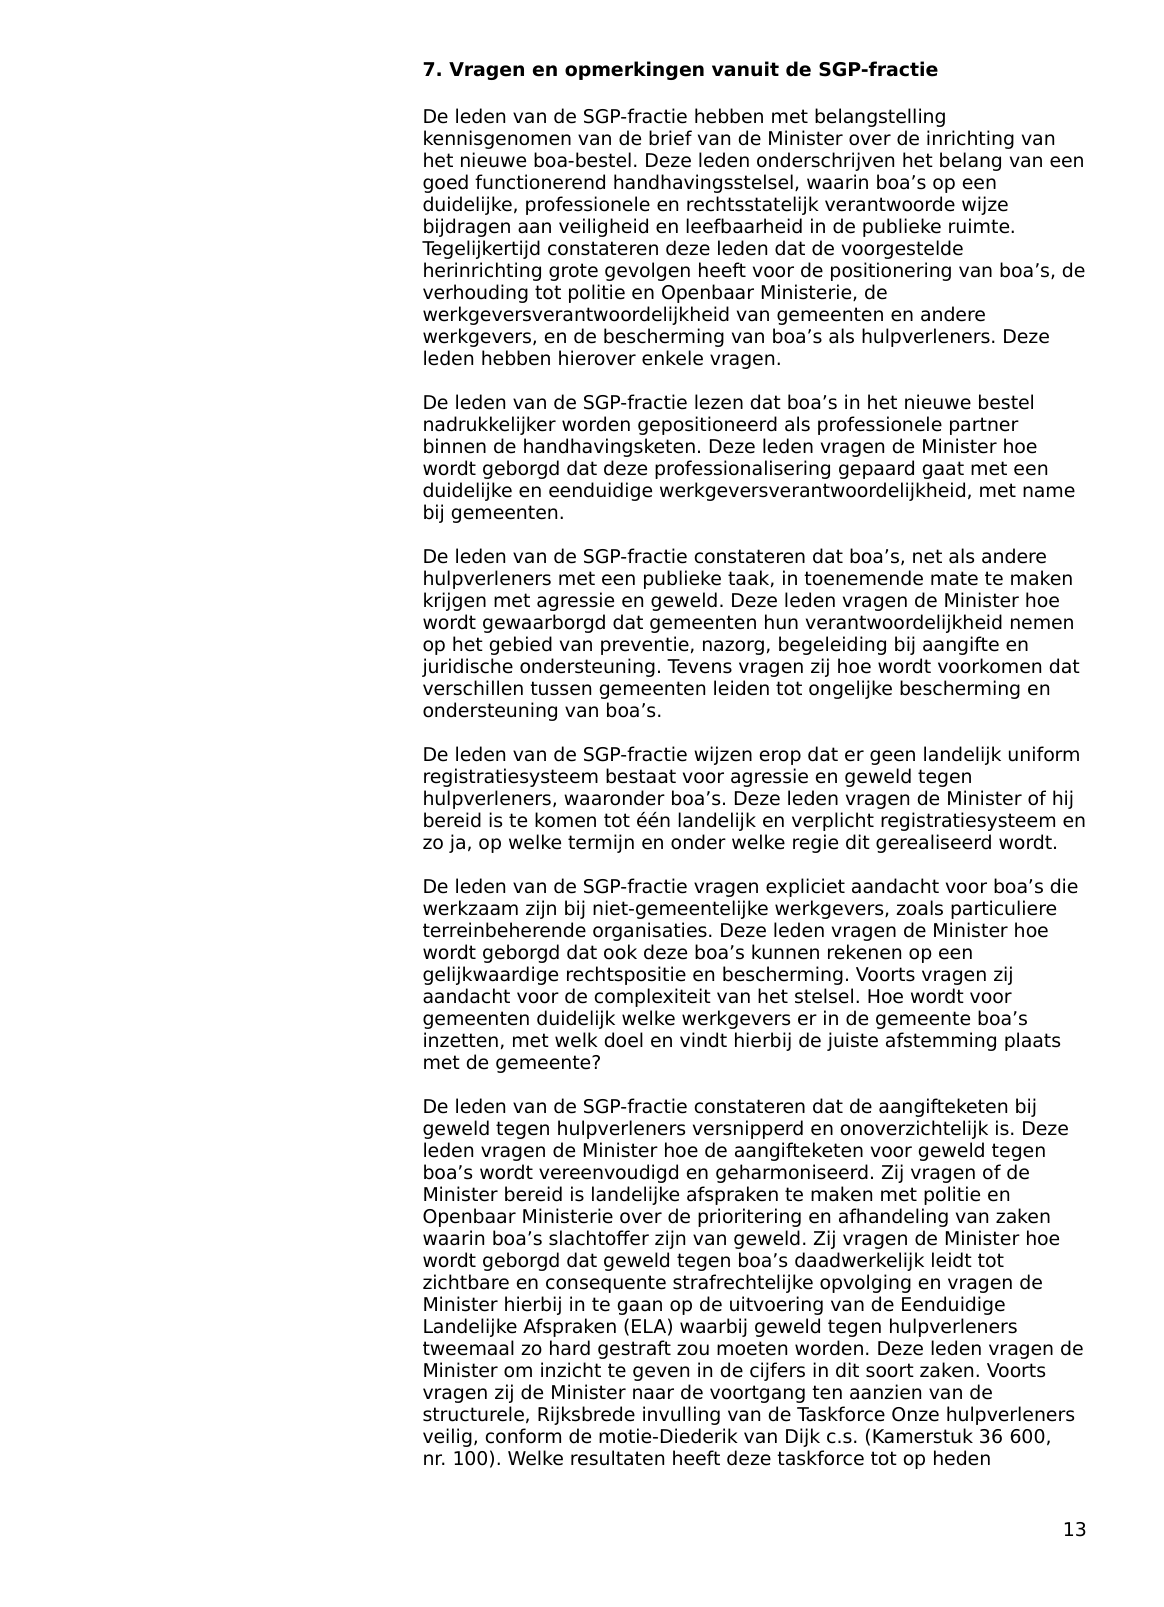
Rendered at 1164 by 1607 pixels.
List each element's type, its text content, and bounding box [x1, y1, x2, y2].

subtitle 7. Vragen en opmerkingen vanuit de SGP-fractie [422, 59, 1087, 81]
text De leden van de SGP-fractie wijzen erop dat er geen landelijk uniform registratiesysteem bestaat voor agressie en geweld tegen hulpverleners, waaronder boa’s. Deze leden vragen de Minister of hij bereid is te komen tot één landelijk en verplicht registratiesysteem en zo ja, op welke termijn en onder welke regie dit gerealiseerd wordt. [422, 744, 1087, 854]
text De leden van de SGP-fractie lezen dat boa’s in het nieuwe bestel nadrukkelijker worden gepositioneerd als professionele partner binnen de handhavingsketen. Deze leden vragen de Minister hoe wordt geborgd dat deze professionalisering gepaard gaat met een duidelijke en eenduidige werkgeversverantwoordelijkheid, met name bij gemeenten. [422, 392, 1087, 524]
text De leden van de SGP-fractie hebben met belangstelling kennisgenomen van de brief van de Minister over de inrichting van het nieuwe boa-bestel. Deze leden onderschrijven het belang van een goed functionerend handhavingsstelsel, waarin boa’s op een duidelijke, professionele en rechtsstatelijk verantwoorde wijze bijdragen aan veiligheid en leefbaarheid in de publieke ruimte. Tegelijkertijd constateren deze leden dat de voorgestelde herinrichting grote gevolgen heeft voor de positionering van boa’s, de verhouding tot politie en Openbaar Ministerie, de werkgeversverantwoordelijkheid van gemeenten en andere werkgevers, en de bescherming van boa’s als hulpverleners. Deze leden hebben hierover enkele vragen. [422, 106, 1087, 370]
text De leden van de SGP-fractie constateren dat de aangifteketen bij geweld tegen hulpverleners versnipperd en onoverzichtelijk is. Deze leden vragen de Minister hoe de aangifteketen voor geweld tegen boa’s wordt vereenvoudigd en geharmoniseerd. Zij vragen of de Minister bereid is landelijke afspraken te maken met politie en Openbaar Ministerie over de prioritering en afhandeling van zaken waarin boa’s slachtoffer zijn van geweld. Zij vragen de Minister hoe wordt geborgd dat geweld tegen boa’s daadwerkelijk leidt tot zichtbare en consequente strafrechtelijke opvolging en vragen de Minister hierbij in te gaan op de uitvoering van de Eenduidige Landelijke Afspraken (ELA) waarbij geweld tegen hulpverleners tweemaal zo hard gestraft zou moeten worden. Deze leden vragen de Minister om inzicht te geven in de cijfers in dit soort zaken. Voorts vragen zij de Minister naar de voortgang ten aanzien van de structurele, Rijksbrede invulling van de Taskforce Onze hulpverleners veilig, conform de motie-Diederik van Dijk c.s. (Kamerstuk 36 600, nr. 100). Welke resultaten heeft deze taskforce tot op heden [422, 1096, 1087, 1470]
text De leden van de SGP-fractie constateren dat boa’s, net als andere hulpverleners met een publieke taak, in toenemende mate te maken krijgen met agressie en geweld. Deze leden vragen de Minister hoe wordt gewaarborgd dat gemeenten hun verantwoordelijkheid nemen op het gebied van preventie, nazorg, begeleiding bij aangifte en juridische ondersteuning. Tevens vragen zij hoe wordt voorkomen dat verschillen tussen gemeenten leiden tot ongelijke bescherming en ondersteuning van boa’s. [422, 546, 1087, 722]
text De leden van de SGP-fractie vragen expliciet aandacht voor boa’s die werkzaam zijn bij niet-gemeentelijke werkgevers, zoals particuliere terreinbeherende organisaties. Deze leden vragen de Minister hoe wordt geborgd dat ook deze boa’s kunnen rekenen op een gelijkwaardige rechtspositie en bescherming. Voorts vragen zij aandacht voor de complexiteit van het stelsel. Hoe wordt voor gemeenten duidelijk welke werkgevers er in de gemeente boa’s inzetten, met welk doel en vindt hierbij de juiste afstemming plaats met de gemeente? [422, 876, 1087, 1074]
